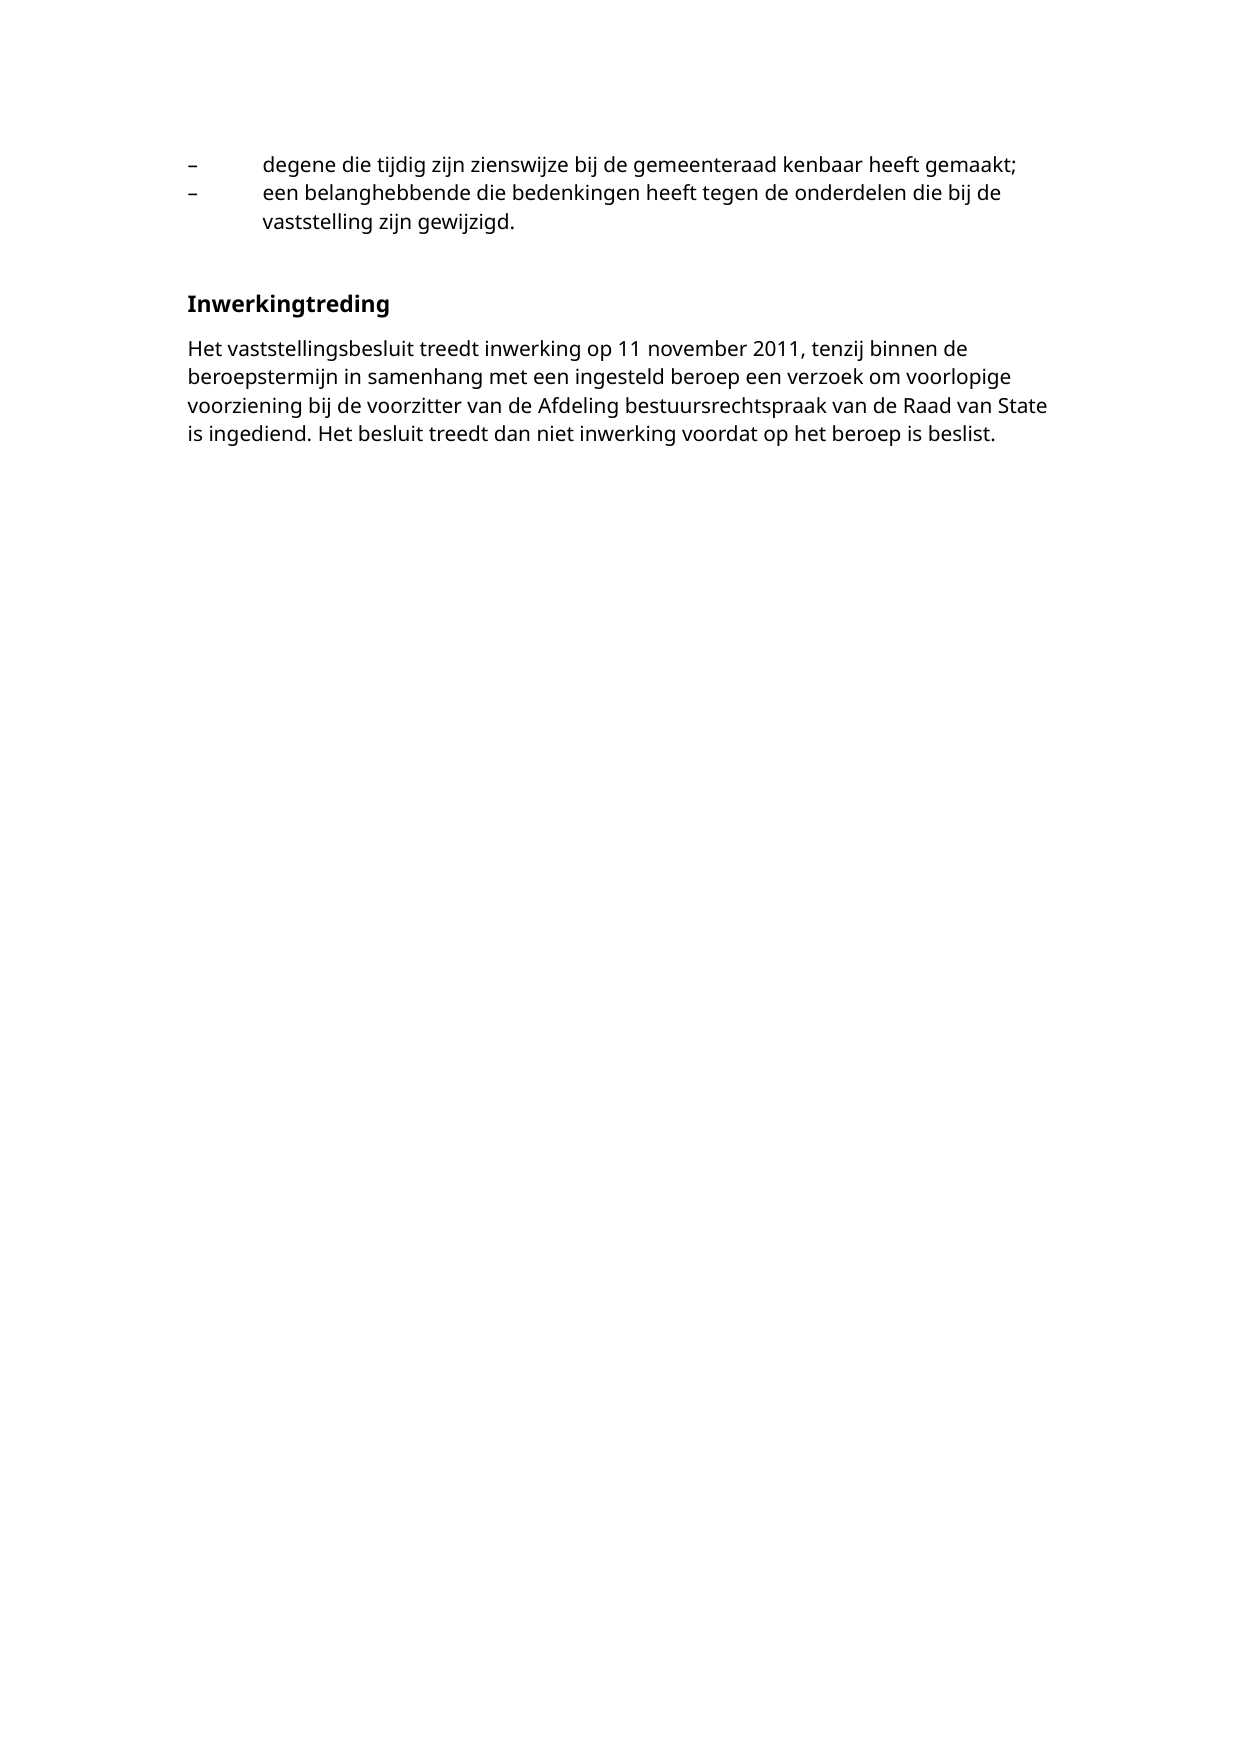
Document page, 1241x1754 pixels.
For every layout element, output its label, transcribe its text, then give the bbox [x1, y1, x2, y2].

subtitle Inwerkingtreding [187, 288, 1053, 319]
list degene die tijdig zijn zienswijze bij de gemeenteraad kenbaar heeft gemaakt; [187, 150, 1053, 178]
list een belanghebbende die bedenkingen heeft tegen de onderdelen die bij de vaststelling zijn gewijzigd. [187, 178, 1053, 235]
text Het vaststellingsbesluit treedt inwerking op 11 november 2011, tenzij binnen de beroepstermijn in samenhang met een ingesteld beroep een verzoek om voorlopige voorziening bij de voorzitter van de Afdeling bestuursrechtspraak van de Raad van State is ingediend. Het besluit treedt dan niet inwerking voordat op het beroep is beslist. [187, 334, 1053, 448]
